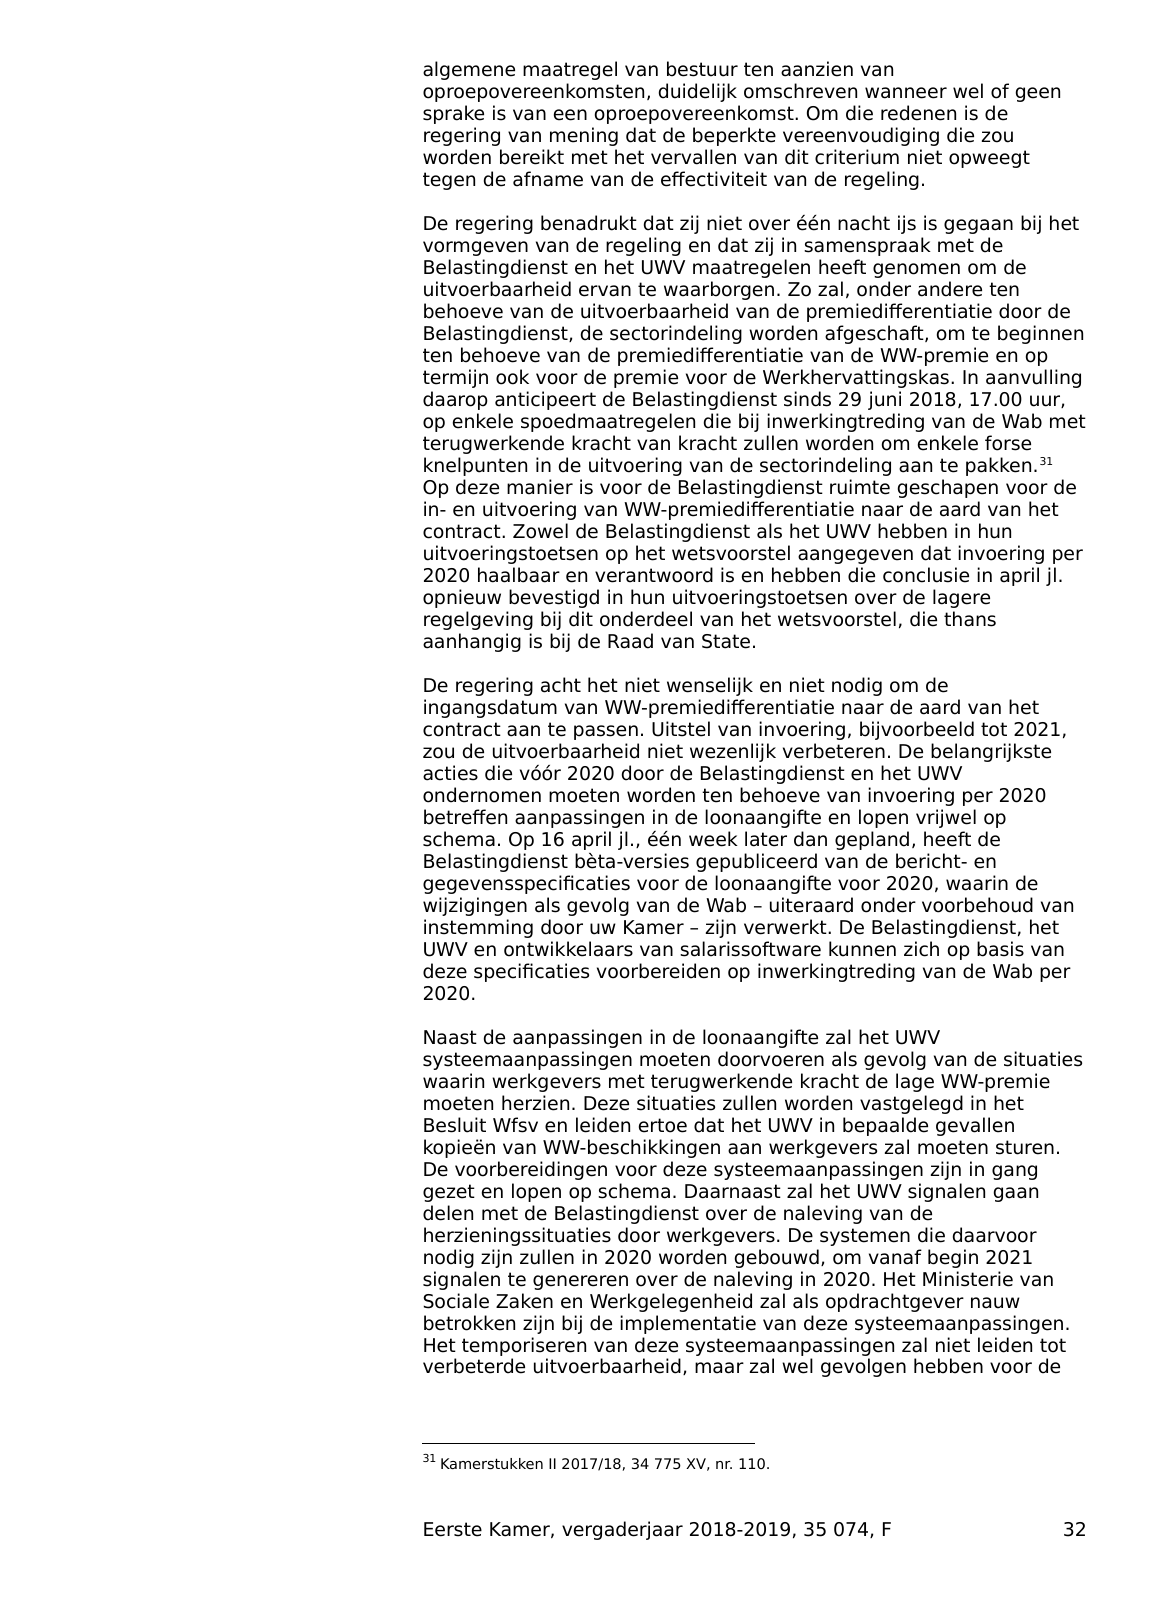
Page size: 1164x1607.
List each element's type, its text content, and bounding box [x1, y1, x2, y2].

text algemene maatregel van bestuur ten aanzien van oproepovereenkomsten, duidelijk omschreven wanneer wel of geen sprake is van een oproepovereenkomst. Om die redenen is de regering van mening dat de beperkte vereenvoudiging die zou worden bereikt met het vervallen van dit criterium niet opweegt tegen de afname van de effectiviteit van de regeling. [422, 59, 1087, 191]
text De regering benadrukt dat zij niet over één nacht ijs is gegaan bij het vormgeven van de regeling en dat zij in samenspraak met de Belastingdienst en het UWV maatregelen heeft genomen om de uitvoerbaarheid ervan te waarborgen. Zo zal, onder andere ten behoeve van de uitvoerbaarheid van de premiedifferentiatie door de Belastingdienst, de sectorindeling worden afgeschaft, om te beginnen ten behoeve van de premiedifferentiatie van de WW-premie en op termijn ook voor de premie voor de Werkhervattingskas. In aanvulling daarop anticipeert de Belastingdienst sinds 29 juni 2018, 17.00 uur, op enkele spoedmaatregelen die bij inwerkingtreding van de Wab met terugwerkende kracht van kracht zullen worden om enkele forse knelpunten in de uitvoering van de sectorindeling aan te pakken. Op deze manier is voor de Belastingdienst ruimte geschapen voor de in- en uitvoering van WW-premiedifferentiatie naar de aard van het contract. Zowel de Belastingdienst als het UWV hebben in hun uitvoeringstoetsen op het wetsvoorstel aangegeven dat invoering per 2020 haalbaar en verantwoord is en hebben die conclusie in april jl. opnieuw bevestigd in hun uitvoeringstoetsen over de lagere regelgeving bij dit onderdeel van het wetsvoorstel, die thans aanhangig is bij de Raad van State. [422, 213, 1087, 653]
text Naast de aanpassingen in de loonaangifte zal het UWV systeemaanpassingen moeten doorvoeren als gevolg van de situaties waarin werkgevers met terugwerkende kracht de lage WW-premie moeten herzien. Deze situaties zullen worden vastgelegd in het Besluit Wfsv en leiden ertoe dat het UWV in bepaalde gevallen kopieën van WW-beschikkingen aan werkgevers zal moeten sturen. De voorbereidingen voor deze systeemaanpassingen zijn in gang gezet en lopen op schema. Daarnaast zal het UWV signalen gaan delen met de Belastingdienst over de naleving van de herzieningssituaties door werkgevers. De systemen die daarvoor nodig zijn zullen in 2020 worden gebouwd, om vanaf begin 2021 signalen te genereren over de naleving in 2020. Het Ministerie van Sociale Zaken en Werkgelegenheid zal als opdrachtgever nauw betrokken zijn bij de implementatie van deze systeemaanpassingen. Het temporiseren van deze systeemaanpassingen zal niet leiden tot verbeterde uitvoerbaarheid, maar zal wel gevolgen hebben voor de [422, 1027, 1087, 1378]
text De regering acht het niet wenselijk en niet nodig om de ingangsdatum van WW-premiedifferentiatie naar de aard van het contract aan te passen. Uitstel van invoering, bijvoorbeeld tot 2021, zou de uitvoerbaarheid niet wezenlijk verbeteren. De belangrijkste acties die vóór 2020 door de Belastingdienst en het UWV ondernomen moeten worden ten behoeve van invoering per 2020 betreffen aanpassingen in de loonaangifte en lopen vrijwel op schema. Op 16 april jl., één week later dan gepland, heeft de Belastingdienst bèta-versies gepubliceerd van de bericht- en gegevensspecificaties voor de loonaangifte voor 2020, waarin de wijzigingen als gevolg van de Wab – uiteraard onder voorbehoud van instemming door uw Kamer – zijn verwerkt. De Belastingdienst, het UWV en ontwikkelaars van salarissoftware kunnen zich op basis van deze specificaties voorbereiden op inwerkingtreding van de Wab per 2020. [422, 675, 1087, 1004]
text Kamerstukken II 2017/18, 34 775 XV, nr. 110. [422, 1452, 1087, 1474]
